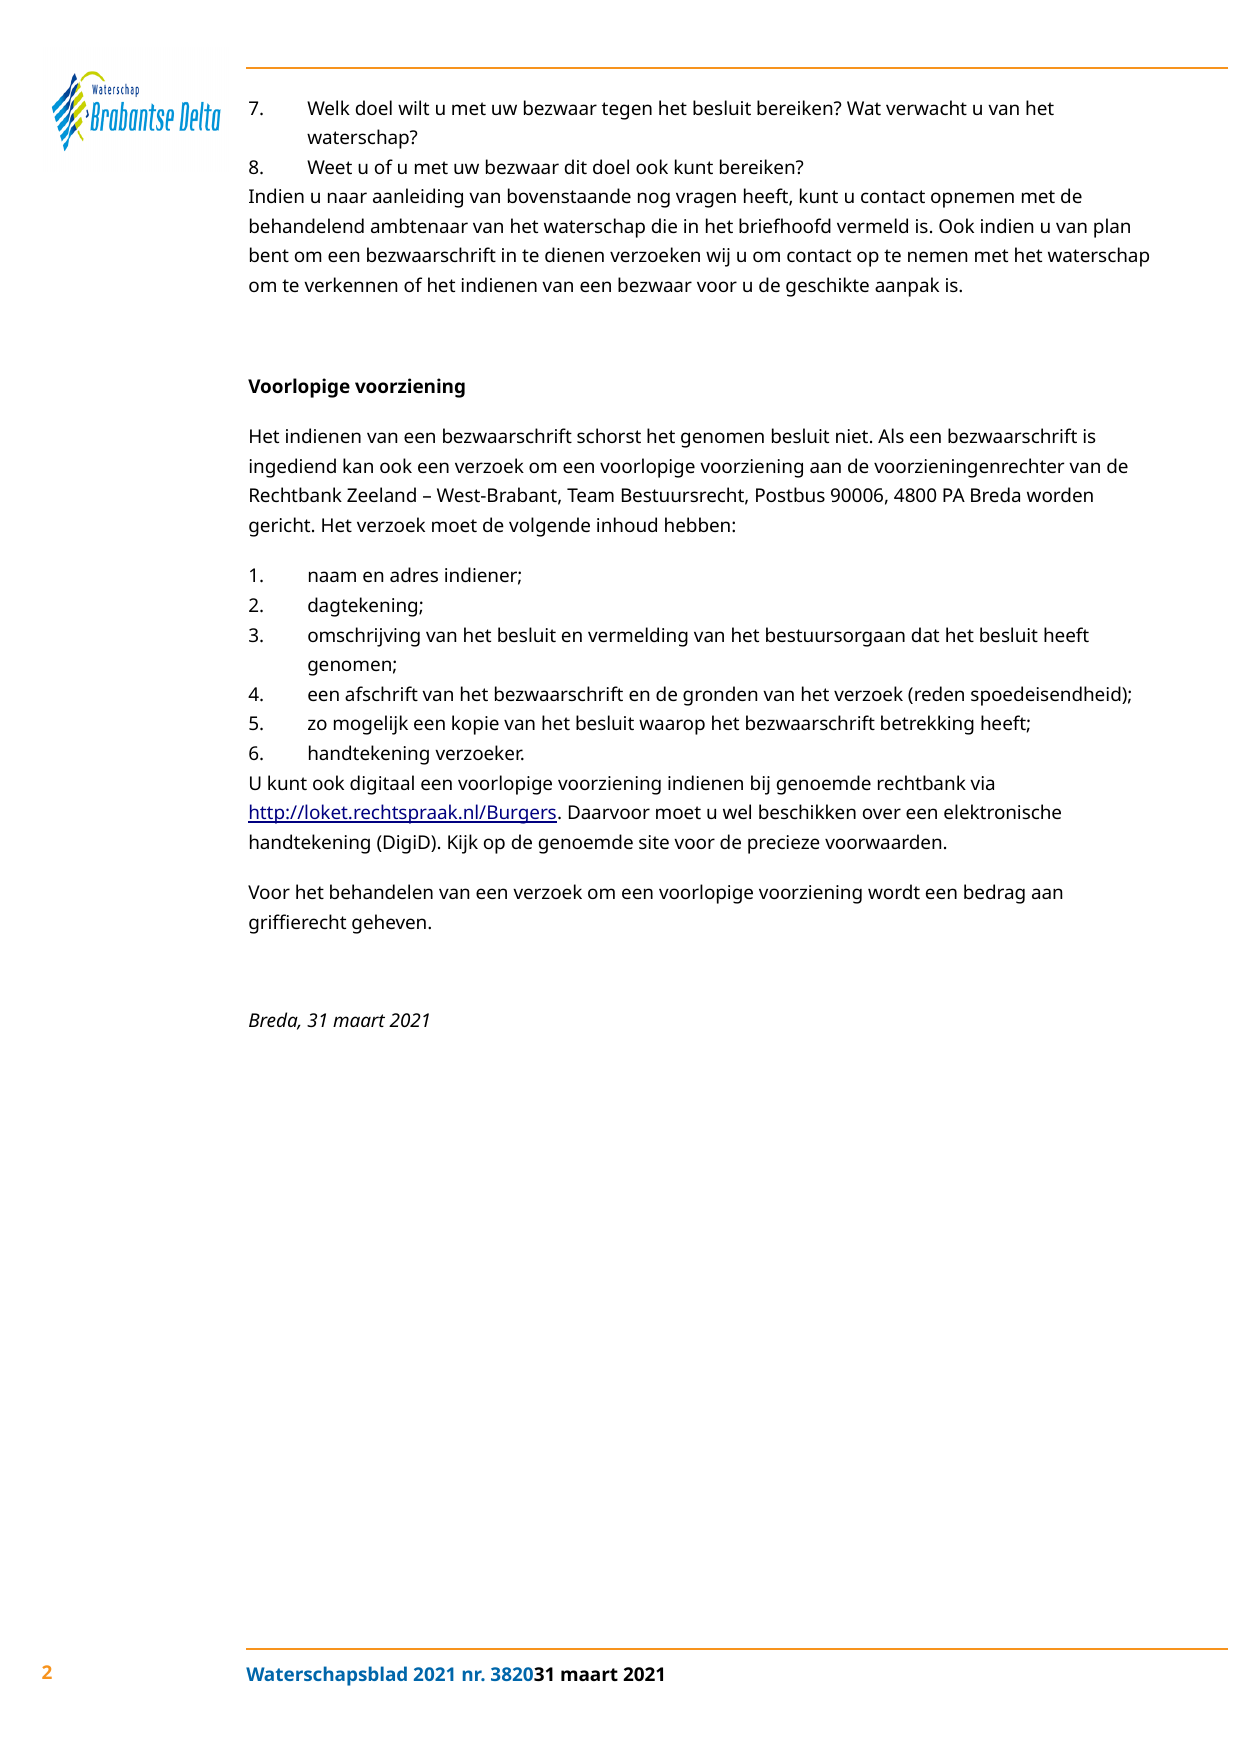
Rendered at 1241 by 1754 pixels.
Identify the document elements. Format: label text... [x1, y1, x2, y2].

text U kunt ook digitaal een voorlopige voorziening indienen bij genoemde rechtbank via http://loket.rechtspraak.nl/Burgers. Daarvoor moet u wel beschikken over een elektronische handtekening (DigiD). Kijk op de genoemde site voor de precieze voorwaarden. [248, 770, 1152, 855]
list een afschrift van het bezwaarschrift en de gronden van het verzoek (reden spoedeisendheid); [248, 681, 1152, 707]
list naam en adres indiener; [248, 563, 1152, 588]
list dagtekening; [248, 592, 1152, 618]
list handtekening verzoeker. [248, 740, 1152, 766]
list Weet u of u met uw bezwaar dit doel ook kunt bereiken? [248, 154, 1152, 180]
text Voorlopige voorziening [248, 373, 1152, 399]
list zo mogelijk een kopie van het besluit waarop het bezwaarschrift betrekking heeft; [248, 711, 1152, 736]
text Breda, 31 maart 2021 [248, 1007, 1152, 1033]
picture [41, 47, 231, 172]
text Het indienen van een bezwaarschrift schorst het genomen besluit niet. Als een bezwaarschrift is ingediend kan ook een verzoek om een voorlopige voorziening aan de voorzieningenrechter van de Rechtbank Zeeland – West-Brabant, Team Bestuursrecht, Postbus 90006, 4800 PA Breda worden gericht. Het verzoek moet de volgende inhoud hebben: [248, 423, 1152, 538]
text Indien u naar aanleiding van bovenstaande nog vragen heeft, kunt u contact opnemen met de behandelend ambtenaar van het waterschap die in het briefhoofd vermeld is. Ook indien u van plan bent om een bezwaarschrift in te dienen verzoeken wij u om contact op te nemen met het waterschap om te verkennen of het indienen van een bezwaar voor u de geschikte aanpak is. [248, 183, 1152, 298]
list Welk doel wilt u met uw bezwaar tegen het besluit bereiken? Wat verwacht u van het waterschap? [248, 95, 1152, 150]
text Voor het behandelen van een verzoek om een voorlopige voorziening wordt een bedrag aan griffierecht geheven. [248, 879, 1152, 935]
list omschrijving van het besluit en vermelding van het bestuursorgaan dat het besluit heeft genomen; [248, 622, 1152, 677]
